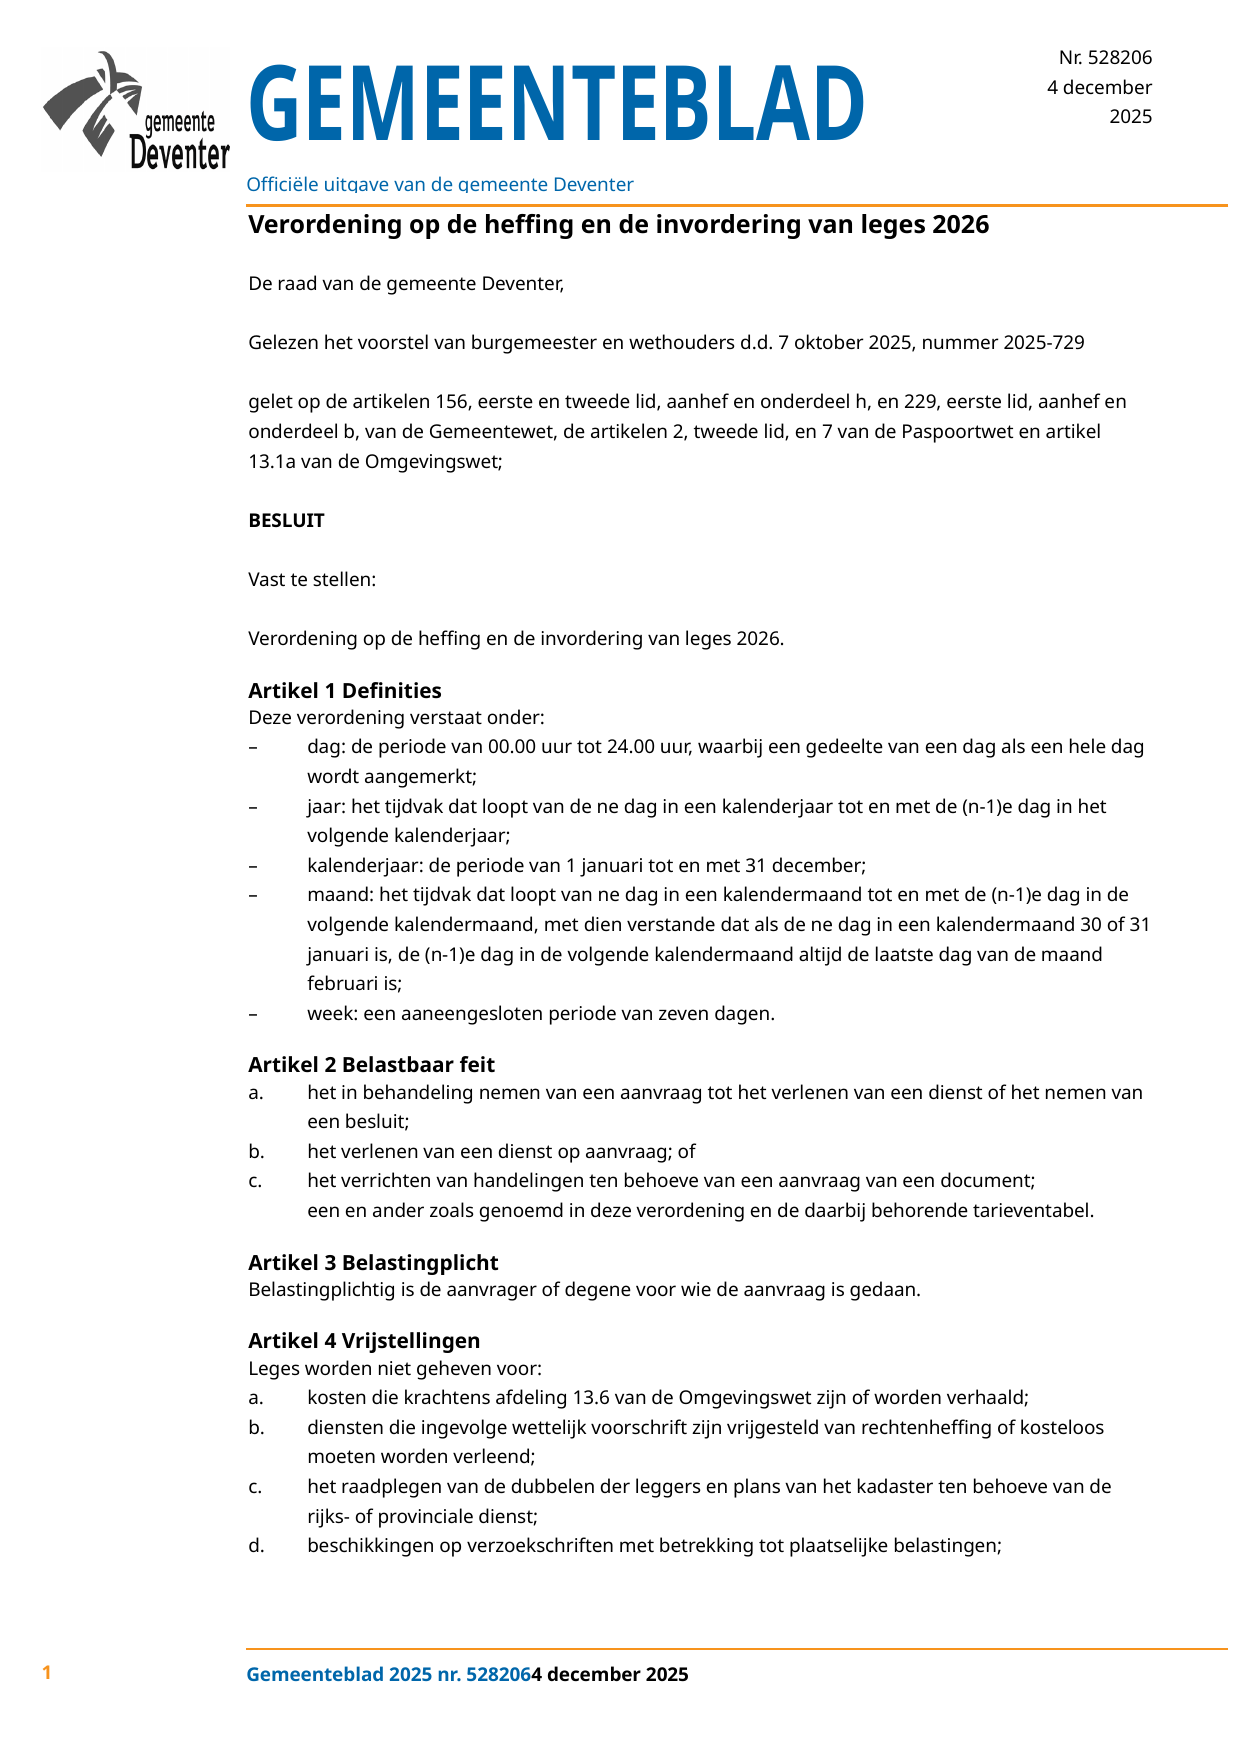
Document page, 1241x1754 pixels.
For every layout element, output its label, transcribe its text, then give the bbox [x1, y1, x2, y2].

text Gelezen het voorstel van burgemeester en wethouders d.d. 7 oktober 2025, nummer 2025-729 [248, 329, 1152, 355]
list een en ander zoals genoemd in deze verordening en de daarbij behorende tarieventabel. [248, 1197, 1152, 1223]
text Verordening op de heffing en de invordering van leges 2026 [248, 207, 1152, 241]
text gelet op de artikelen 156, eerste en tweede lid, aanhef en onderdeel h, en 229, eerste lid, aanhef en onderdeel b, van de Gemeentewet, de artikelen 2, tweede lid, en 7 van de Paspoortwet en artikel 13.1a van de Omgevingswet; [248, 389, 1152, 473]
text Leges worden niet geheven voor: [248, 1355, 1152, 1381]
list kosten die krachtens afdeling 13.6 van de Omgevingswet zijn of worden verhaald; [248, 1384, 1152, 1410]
list het verlenen van een dienst op aanvraag; of [248, 1138, 1152, 1164]
text Artikel 2 Belastbaar feit [248, 1050, 1152, 1079]
text Verordening op de heffing en de invordering van leges 2026. [248, 625, 1152, 651]
text Belastingplichtig is de aanvrager of degene voor wie de aanvraag is gedaan. [248, 1276, 1152, 1302]
list jaar: het tijdvak dat loopt van de ne dag in een kalenderjaar tot en met de (n-1)e dag in het volgende kalenderjaar; [248, 793, 1152, 848]
text De raad van de gemeente Deventer, [248, 270, 1152, 296]
list het verrichten van handelingen ten behoeve van een aanvraag van een document; [248, 1168, 1152, 1193]
list het in behandeling nemen van een aanvraag tot het verlenen van een dienst of het nemen van een besluit; [248, 1079, 1152, 1134]
text BESLUIT [248, 507, 1152, 533]
list diensten die ingevolge wettelijk voorschrift zijn vrijgesteld van rechtenheffing of kosteloos moeten worden verleend; [248, 1414, 1152, 1469]
list dag: de periode van 00.00 uur tot 24.00 uur, waarbij een gedeelte van een dag als een hele dag wordt aangemerkt; [248, 734, 1152, 789]
list het raadplegen van de dubbelen der leggers en plans van het kadaster ten behoeve van de rijks- of provinciale dienst; [248, 1473, 1152, 1528]
text Artikel 1 Definities [248, 676, 1152, 704]
picture [41, 47, 231, 172]
text Deze verordening verstaat onder: [248, 704, 1152, 730]
text Vast te stellen: [248, 566, 1152, 592]
list beschikkingen op verzoekschriften met betrekking tot plaatselijke belastingen; [248, 1532, 1152, 1558]
text Artikel 3 Belastingplicht [248, 1248, 1152, 1276]
list week: een aaneengesloten periode van zeven dagen. [248, 1000, 1152, 1026]
list maand: het tijdvak dat loopt van ne dag in een kalendermaand tot en met de (n-1)e dag in de volgende kalendermaand, met dien verstande dat als de ne dag in een kalendermaand 30 of 31 januari is, de (n-1)e dag in de volgende kalendermaand altijd de laatste dag van de maand februari is; [248, 882, 1152, 996]
list kalenderjaar: de periode van 1 januari tot en met 31 december; [248, 852, 1152, 878]
text Artikel 4 Vrijstellingen [248, 1326, 1152, 1355]
